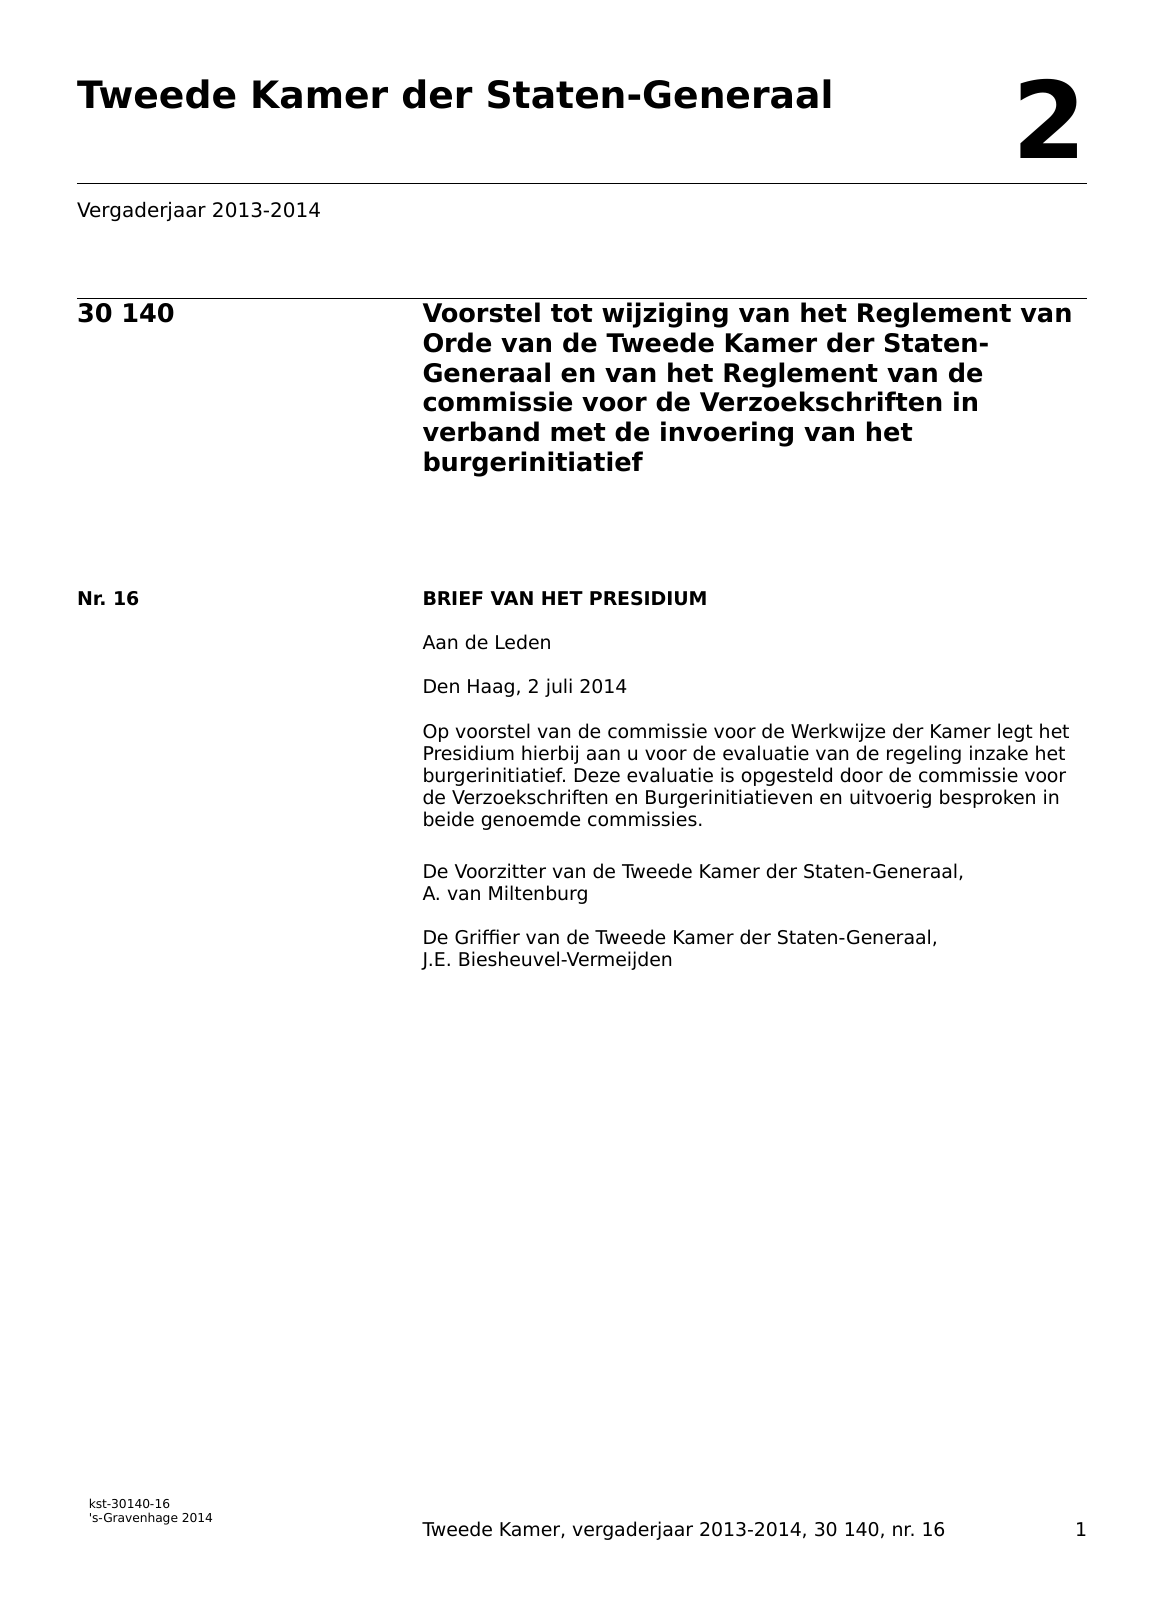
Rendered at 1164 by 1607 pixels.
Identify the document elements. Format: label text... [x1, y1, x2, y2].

text Op voorstel van de commissie voor de Werkwijze der Kamer legt het Presidium hierbij aan u voor de evaluatie van de regeling inzake het burgerinitiatief. Deze evaluatie is opgesteld door de commissie voor de Verzoekschriften en Burgerinitiatieven en uitvoerig besproken in beide genoemde commissies. [422, 721, 1087, 831]
text De Voorzitter van de Tweede Kamer der Staten-Generaal, A. van Miltenburg [422, 861, 1087, 904]
subtitle 30 140 Voorstel tot wijziging van het Reglement van Orde van de Tweede Kamer der Staten-Generaal en van het Reglement van de commissie voor de Verzoekschriften in verband met de invoering van het burgerinitiatief [77, 299, 1087, 477]
text Den Haag, 2 juli 2014 [422, 676, 1087, 698]
table_cell Vergaderjaar 2013-2014 [77, 184, 1087, 298]
text kst-30140-16 [88, 1497, 323, 1511]
table_header Tweede Kamer der Staten-Generaal [77, 59, 886, 183]
table_header 2 [886, 59, 1087, 183]
text Aan de Leden [422, 632, 1087, 654]
subtitle Nr. 16 BRIEF VAN HET PRESIDIUM [77, 588, 1087, 610]
text De Griffier van de Tweede Kamer der Staten-Generaal, J.E. Biesheuvel-Vermeijden [422, 927, 1087, 971]
text 's-Gravenhage 2014 [88, 1511, 323, 1525]
